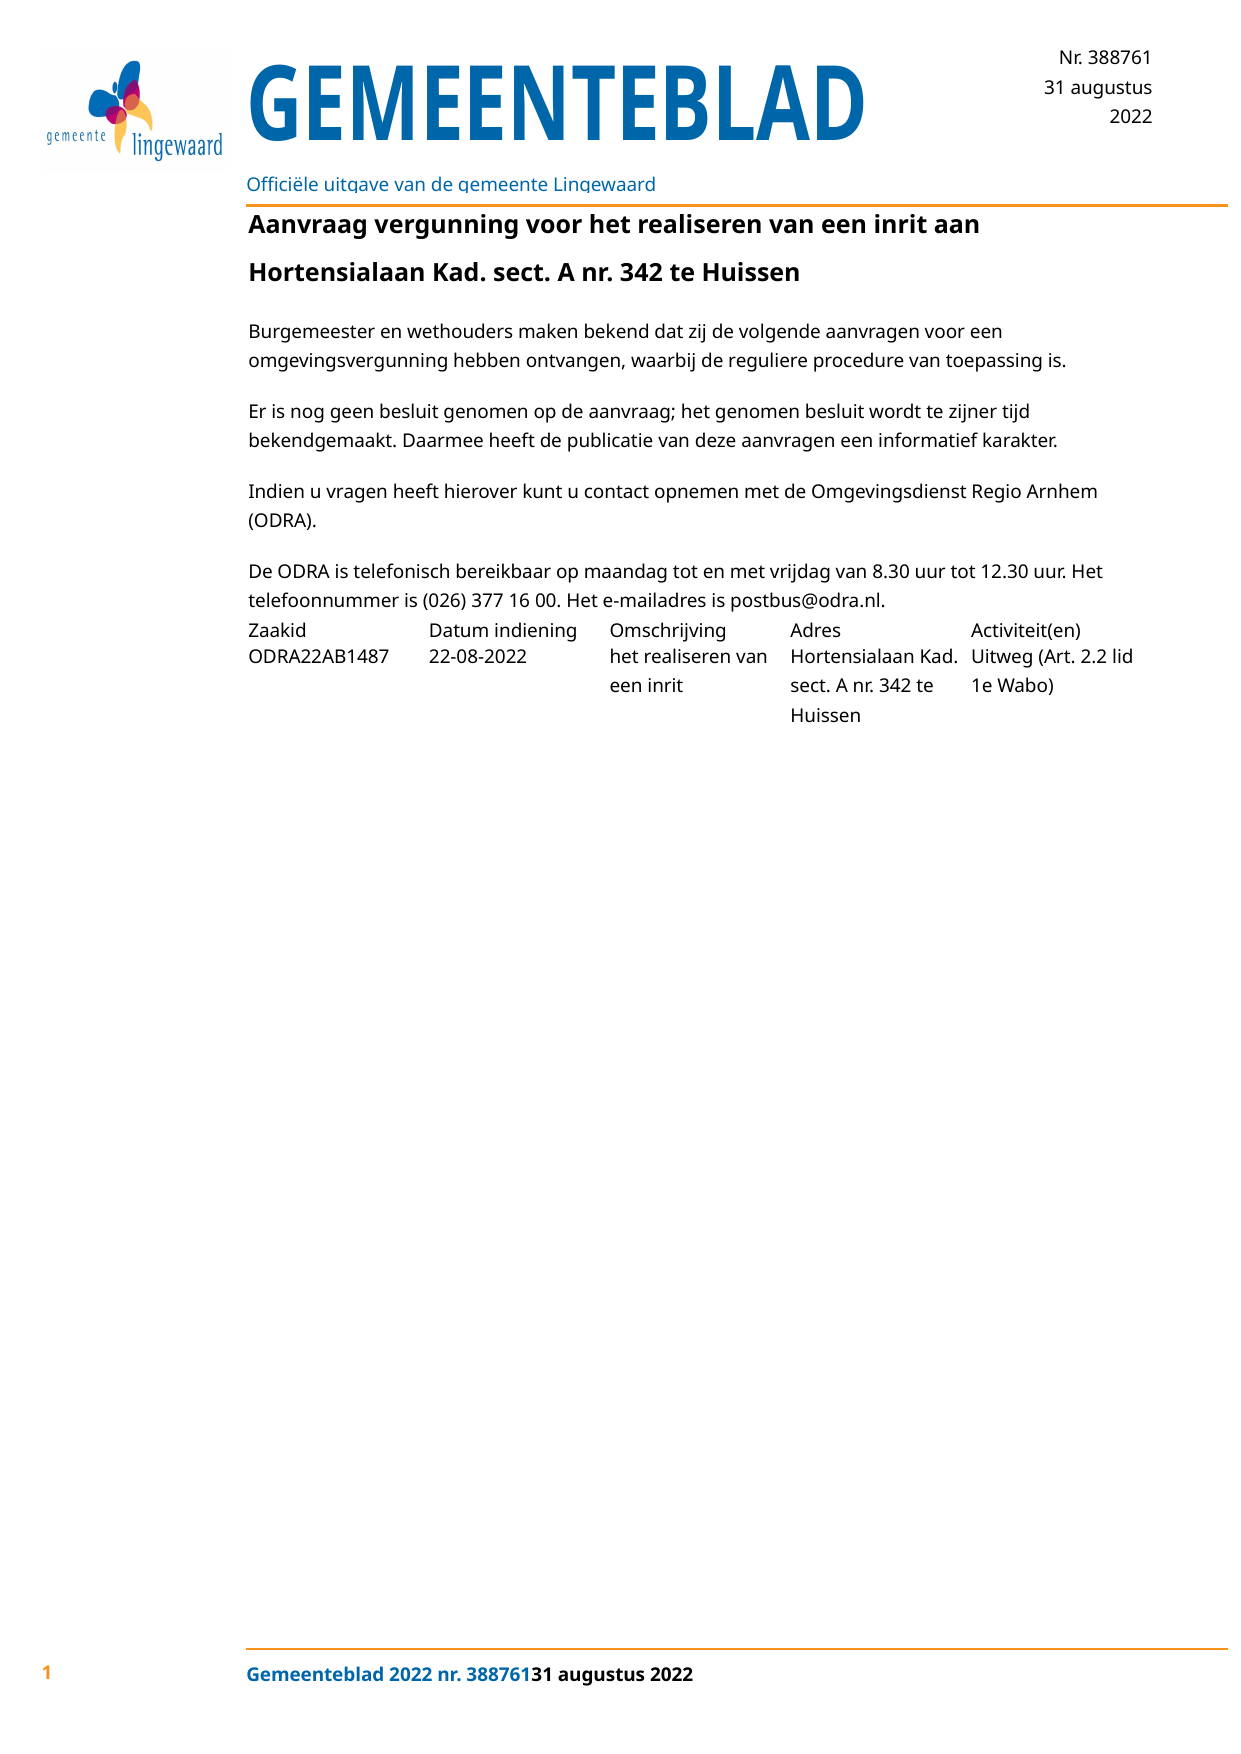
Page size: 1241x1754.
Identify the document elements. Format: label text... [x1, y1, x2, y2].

text Aanvraag vergunning voor het realiseren van een inrit aan Hortensialaan Kad. sect. A nr. 342 te Huissen [248, 207, 1152, 288]
table_cell ODRA22AB1487 [248, 643, 429, 728]
table_cell het realiseren van een inrit [609, 643, 790, 728]
text De ODRA is telefonisch bereikbaar op maandag tot en met vrijdag van 8.30 uur tot 12.30 uur. Het telefoonnummer is (026) 377 16 00. Het e-mailadres is postbus@odra.nl. [248, 558, 1152, 613]
table_header Datum indiening [429, 617, 609, 643]
text Burgemeester en wethouders maken bekend dat zij de volgende aanvragen voor een omgevingsvergunning hebben ontvangen, waarbij de reguliere procedure van toepassing is. [248, 318, 1152, 373]
table_cell Uitweg (Art. 2.2 lid 1e Wabo) [971, 643, 1152, 728]
table_header Activiteit(en) [971, 617, 1152, 643]
table_cell 22-08-2022 [429, 643, 609, 728]
table_header Omschrijving [609, 617, 790, 643]
picture [41, 47, 231, 172]
table_cell Hortensialaan Kad. sect. A nr. 342 te Huissen [790, 643, 971, 728]
text Er is nog geen besluit genomen op de aanvraag; het genomen besluit wordt te zijner tijd bekendgemaakt. Daarmee heeft de publicatie van deze aanvragen een informatief karakter. [248, 398, 1152, 453]
text Indien u vragen heeft hierover kunt u contact opnemen met de Omgevingsdienst Regio Arnhem (ODRA). [248, 478, 1152, 533]
table_header Adres [790, 617, 971, 643]
table_header Zaakid [248, 617, 429, 643]
